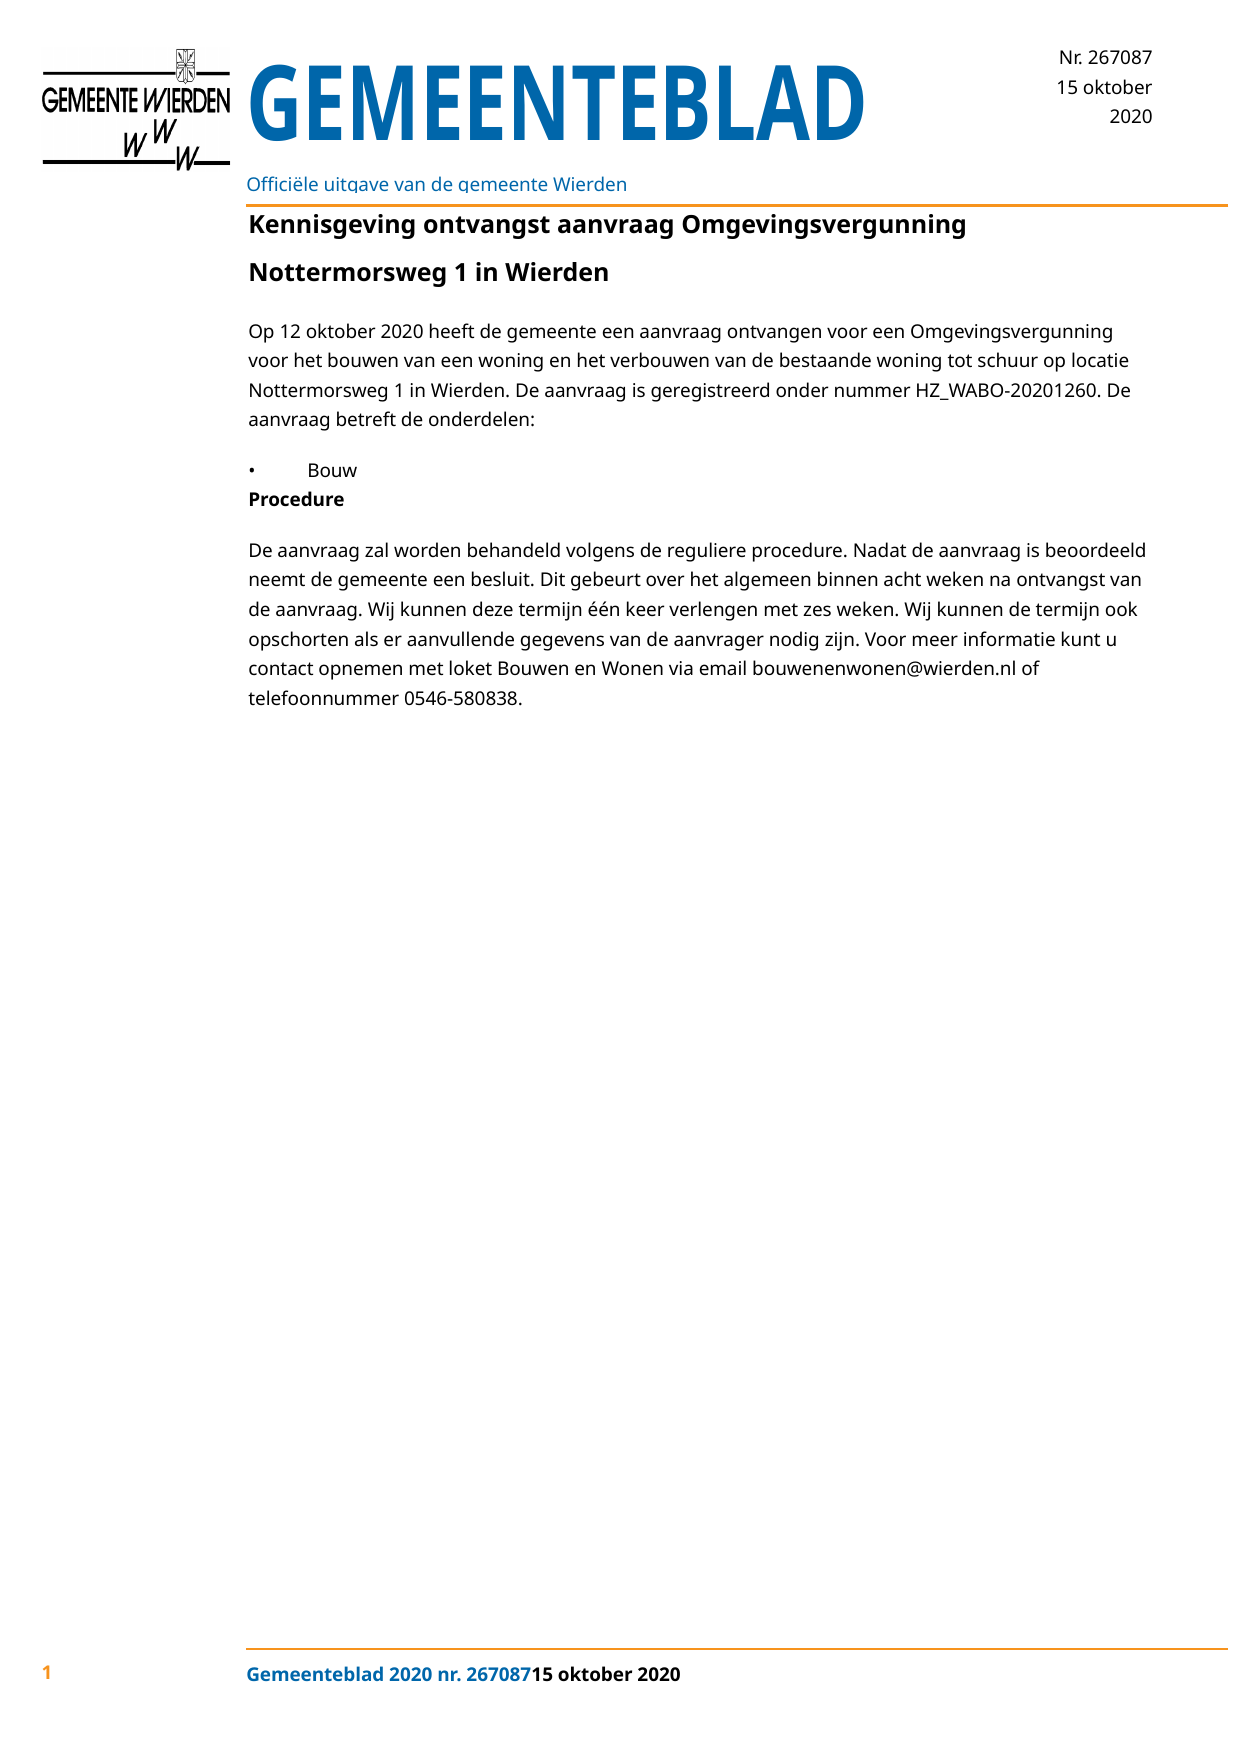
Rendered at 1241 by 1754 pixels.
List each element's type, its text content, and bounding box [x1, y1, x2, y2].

list Bouw [248, 457, 1152, 483]
text Kennisgeving ontvangst aanvraag Omgevingsvergunning Nottermorsweg 1 in Wierden [248, 207, 1152, 288]
text Op 12 oktober 2020 heeft de gemeente een aanvraag ontvangen voor een Omgevingsvergunning voor het bouwen van een woning en het verbouwen van de bestaande woning tot schuur op locatie Nottermorsweg 1 in Wierden. De aanvraag is geregistreerd onder nummer HZ_WABO-20201260. De aanvraag betreft de onderdelen: [248, 318, 1152, 432]
text Procedure [248, 487, 1152, 512]
text De aanvraag zal worden behandeld volgens de reguliere procedure. Nadat de aanvraag is beoordeeld neemt de gemeente een besluit. Dit gebeurt over het algemeen binnen acht weken na ontvangst van de aanvraag. Wij kunnen deze termijn één keer verlengen met zes weken. Wij kunnen de termijn ook opschorten als er aanvullende gegevens van de aanvrager nodig zijn. Voor meer informatie kunt u contact opnemen met loket Bouwen en Wonen via email bouwenenwonen@wierden.nl of telefoonnummer 0546-580838. [248, 537, 1152, 711]
picture [41, 47, 231, 172]
